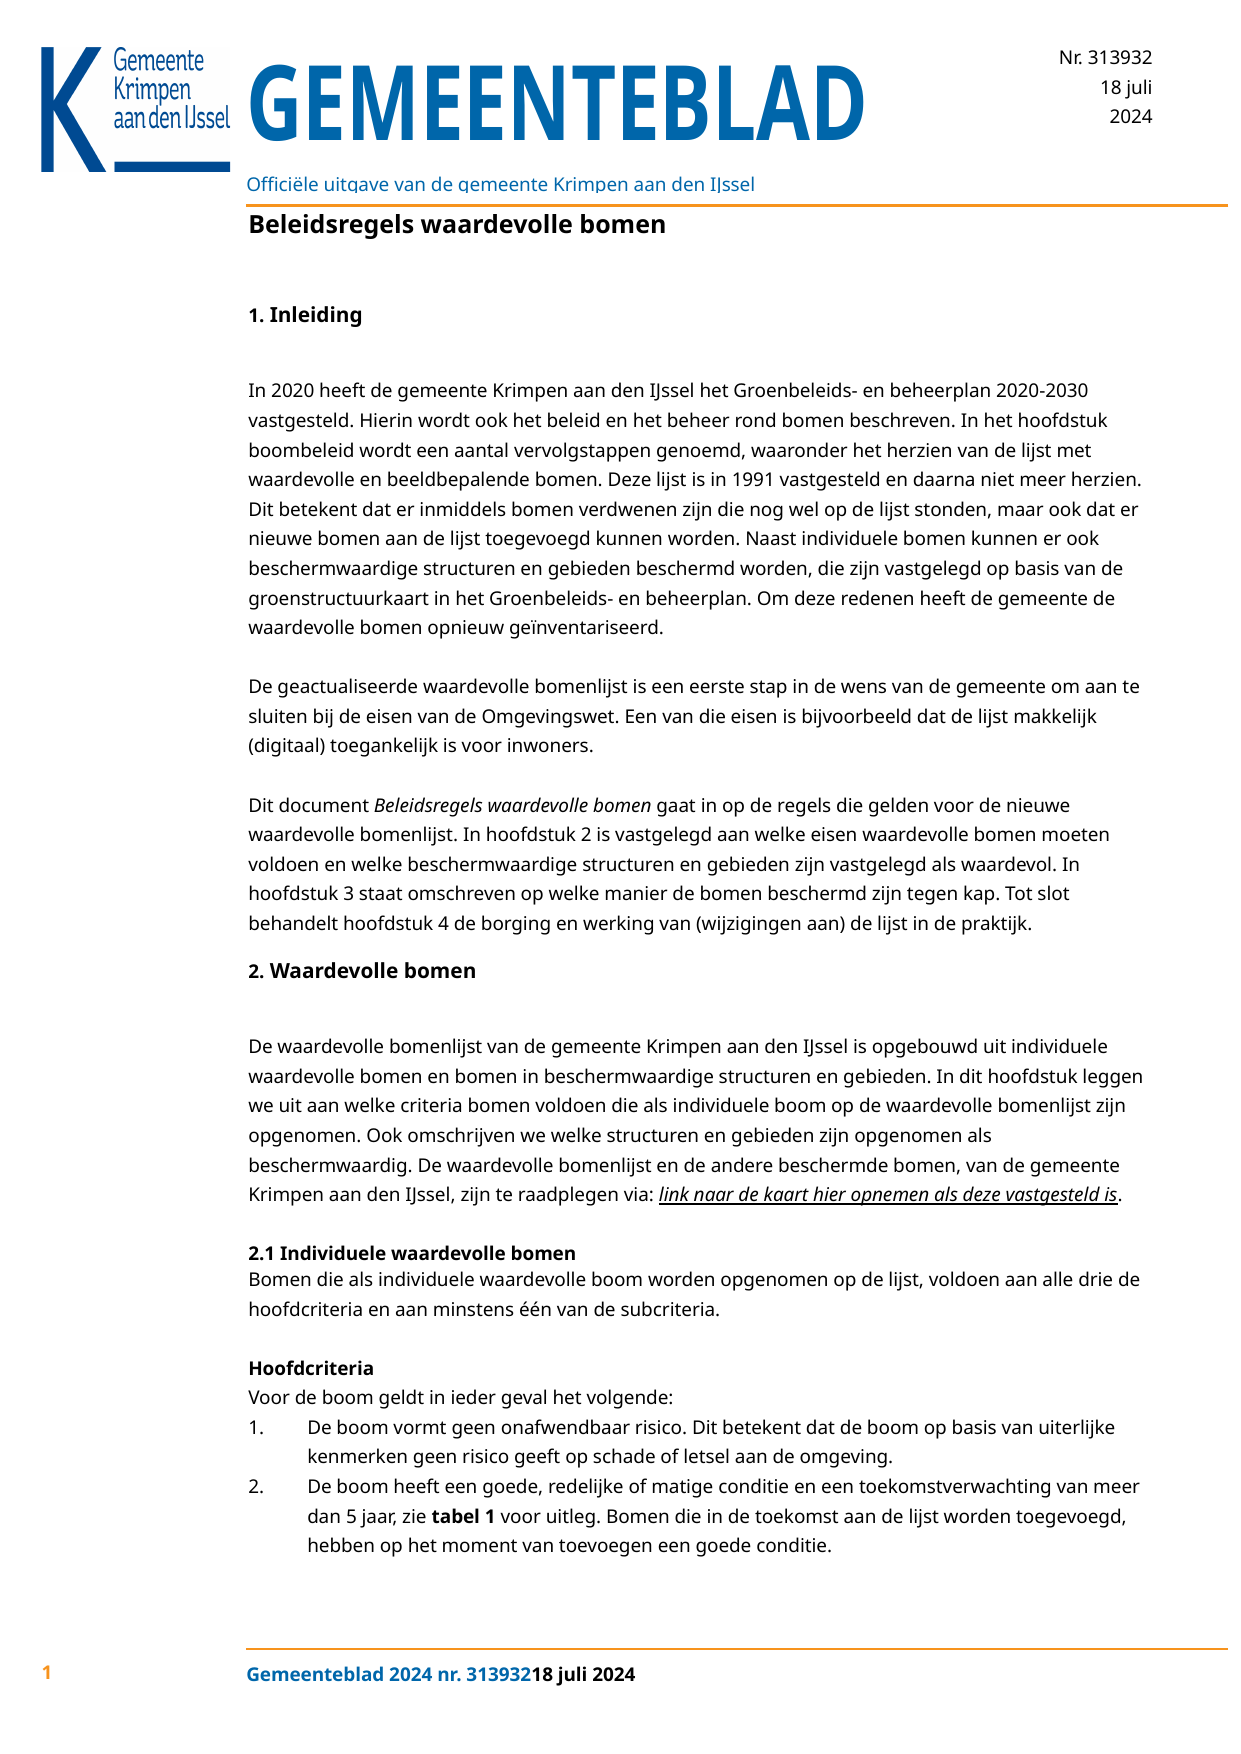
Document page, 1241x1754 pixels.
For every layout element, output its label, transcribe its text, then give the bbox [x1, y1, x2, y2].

list De boom heeft een goede, redelijke of matige conditie en een toekomstverwachting van meer dan 5 jaar, zie tabel 1 voor uitleg. Bomen die in de toekomst aan de lijst worden toegevoegd, hebben op het moment van toevoegen een goede conditie. [248, 1473, 1152, 1558]
text 2.1 Individuele waardevolle bomen [248, 1241, 1152, 1266]
list De boom vormt geen onafwendbaar risico. Dit betekent dat de boom op basis van uiterlijke kenmerken geen risico geeft op schade of letsel aan de omgeving. [248, 1414, 1152, 1469]
text Voor de boom geldt in ieder geval het volgende: [248, 1384, 1152, 1410]
text De waardevolle bomenlijst van de gemeente Krimpen aan den IJssel is opgebouwd uit individuele waardevolle bomen en bomen in beschermwaardige structuren en gebieden. In dit hoofdstuk leggen we uit aan welke criteria bomen voldoen die als individuele boom op de waardevolle bomenlijst zijn opgenomen. Ook omschrijven we welke structuren en gebieden zijn opgenomen als beschermwaardig. De waardevolle bomenlijst en de andere beschermde bomen, van de gemeente Krimpen aan den IJssel, zijn te raadplegen via: link naar de kaart hier opnemen als deze vastgesteld is. [248, 1033, 1152, 1207]
text Bomen die als individuele waardevolle boom worden opgenomen op de lijst, voldoen aan alle drie de hoofdcriteria en aan minstens één van de subcriteria. [248, 1266, 1152, 1322]
picture [41, 47, 231, 172]
text Dit document Beleidsregels waardevolle bomen gaat in op de regels die gelden voor de nieuwe waardevolle bomenlijst. In hoofdstuk 2 is vastgelegd aan welke eisen waardevolle bomen moeten voldoen en welke beschermwaardige structuren en gebieden zijn vastgelegd als waardevol. In hoofdstuk 3 staat omschreven op welke manier de bomen beschermd zijn tegen kap. Tot slot behandelt hoofdstuk 4 de borging en werking van (wijzigingen aan) de lijst in de praktijk. [248, 792, 1152, 936]
text In 2020 heeft de gemeente Krimpen aan den IJssel het Groenbeleids- en beheerplan 2020-2030 vastgesteld. Hierin wordt ook het beleid en het beheer rond bomen beschreven. In het hoofdstuk boombeleid wordt een aantal vervolgstappen genoemd, waaronder het herzien van de lijst met waardevolle en beeldbepalende bomen. Deze lijst is in 1991 vastgesteld en daarna niet meer herzien. Dit betekent dat er inmiddels bomen verdwenen zijn die nog wel op de lijst stonden, maar ook dat er nieuwe bomen aan de lijst toegevoegd kunnen worden. Naast individuele bomen kunnen er ook beschermwaardige structuren en gebieden beschermd worden, die zijn vastgelegd op basis van de groenstructuurkaart in het Groenbeleids- en beheerplan. Om deze redenen heeft de gemeente de waardevolle bomen opnieuw geïnventariseerd. [248, 378, 1152, 640]
text 1. Inleiding [248, 300, 1152, 328]
text Hoofdcriteria [248, 1355, 1152, 1381]
text 2. Waardevolle bomen [248, 956, 1152, 984]
text De geactualiseerde waardevolle bomenlijst is een eerste stap in de wens van de gemeente om aan te sluiten bij de eisen van de Omgevingswet. Een van die eisen is bijvoorbeeld dat de lijst makkelijk (digitaal) toegankelijk is voor inwoners. [248, 673, 1152, 758]
text Beleidsregels waardevolle bomen [248, 207, 1152, 241]
